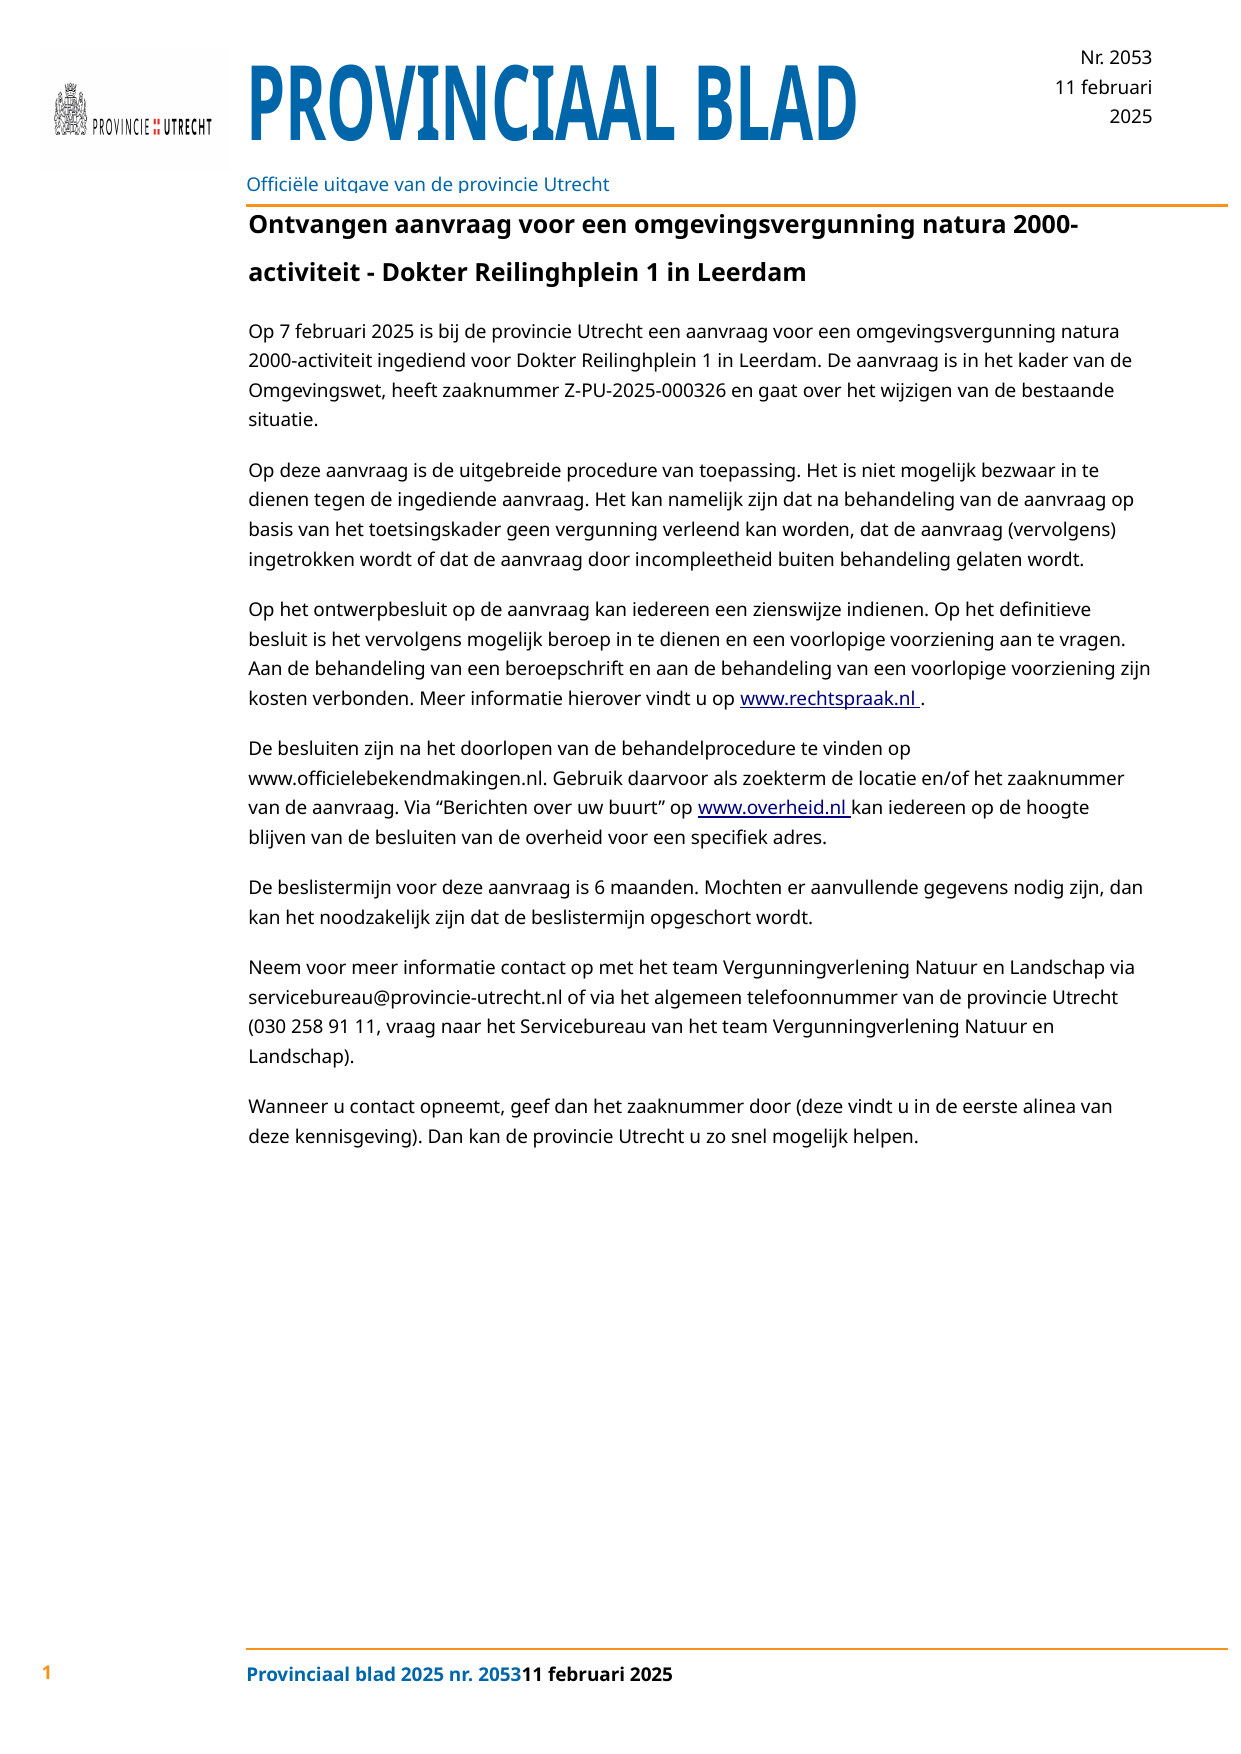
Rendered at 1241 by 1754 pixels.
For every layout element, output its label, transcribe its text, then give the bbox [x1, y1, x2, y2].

text Neem voor meer informatie contact op met het team Vergunningverlening Natuur en Landschap via servicebureau@provincie-utrecht.nl of via het algemeen telefoonnummer van de provincie Utrecht (030 258 91 11, vraag naar het Servicebureau van het team Vergunningverlening Natuur en Landschap). [248, 954, 1152, 1069]
text Op 7 februari 2025 is bij de provincie Utrecht een aanvraag voor een omgevingsvergunning natura 2000-activiteit ingediend voor Dokter Reilinghplein 1 in Leerdam. De aanvraag is in het kader van de Omgevingswet, heeft zaaknummer Z-PU-2025-000326 en gaat over het wijzigen van de bestaande situatie. [248, 318, 1152, 432]
text Ontvangen aanvraag voor een omgevingsvergunning natura 2000-activiteit - Dokter Reilinghplein 1 in Leerdam [248, 207, 1152, 288]
text De besluiten zijn na het doorlopen van de behandelprocedure te vinden op www.officielebekendmakingen.nl. Gebruik daarvoor als zoekterm de locatie en/of het zaaknummer van de aanvraag. Via “Berichten over uw buurt” op www.overheid.nl kan iedereen op de hoogte blijven van de besluiten van de overheid voor een specifiek adres. [248, 735, 1152, 850]
text Op deze aanvraag is de uitgebreide procedure van toepassing. Het is niet mogelijk bezwaar in te dienen tegen de ingediende aanvraag. Het kan namelijk zijn dat na behandeling van de aanvraag op basis van het toetsingskader geen vergunning verleend kan worden, dat de aanvraag (vervolgens) ingetrokken wordt of dat de aanvraag door incompleetheid buiten behandeling gelaten wordt. [248, 457, 1152, 572]
text Op het ontwerpbesluit op de aanvraag kan iedereen een zienswijze indienen. Op het definitieve besluit is het vervolgens mogelijk beroep in te dienen en een voorlopige voorziening aan te vragen. Aan de behandeling van een beroepschrift en aan de behandeling van een voorlopige voorziening zijn kosten verbonden. Meer informatie hierover vindt u op www.rechtspraak.nl . [248, 596, 1152, 711]
text De beslistermijn voor deze aanvraag is 6 maanden. Mochten er aanvullende gegevens nodig zijn, dan kan het noodzakelijk zijn dat de beslistermijn opgeschort wordt. [248, 874, 1152, 930]
text Wanneer u contact opneemt, geef dan het zaaknummer door (deze vindt u in de eerste alinea van deze kennisgeving). Dan kan de provincie Utrecht u zo snel mogelijk helpen. [248, 1094, 1152, 1149]
picture [41, 47, 231, 172]
